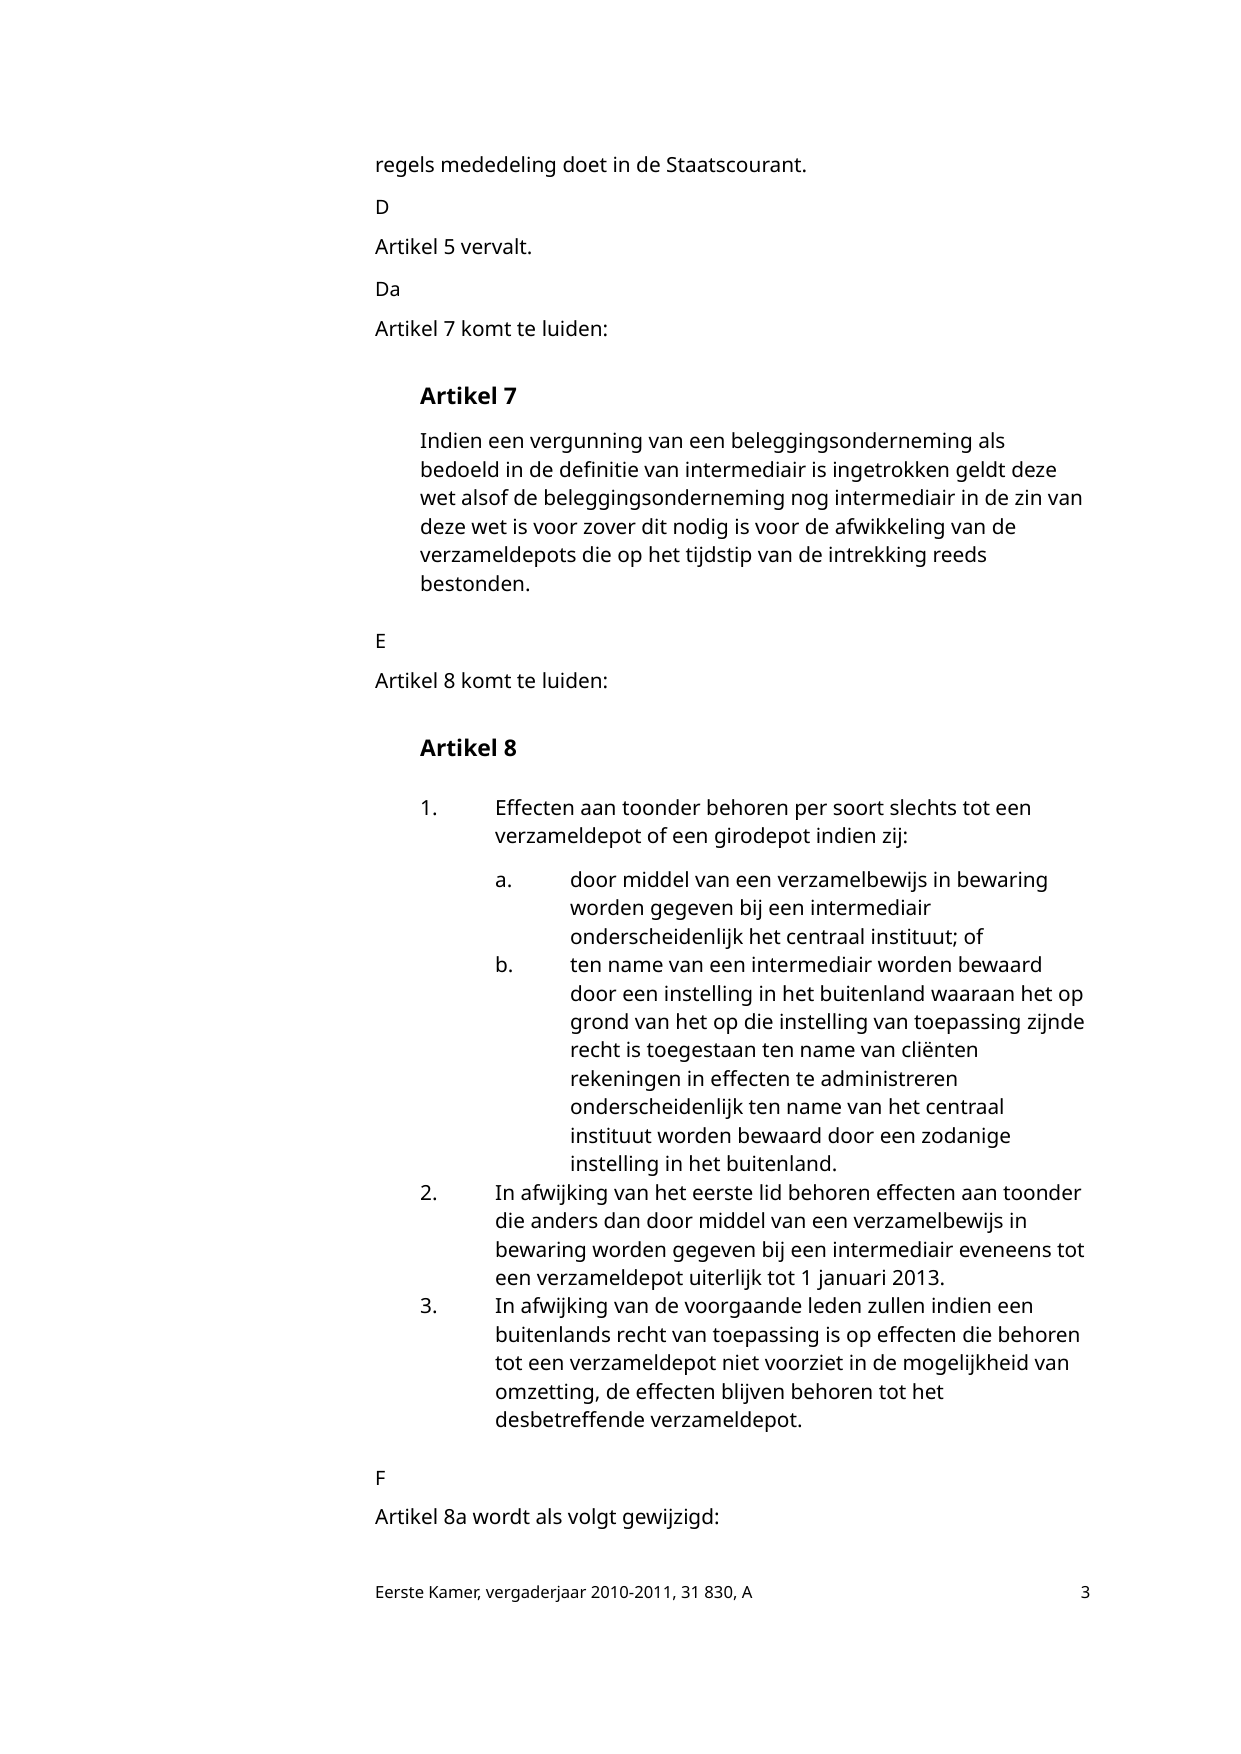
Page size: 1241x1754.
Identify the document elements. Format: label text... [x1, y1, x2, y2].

text Artikel 5 vervalt. [375, 232, 1090, 261]
text Artikel 8 komt te luiden: [375, 666, 1090, 694]
list door middel van een verzamelbewijs in bewaring worden gegeven bij een intermediair onderscheidenlijk het centraal instituut; of [495, 865, 1090, 950]
text D [375, 193, 1090, 220]
text E [375, 627, 1090, 654]
text F [375, 1464, 1090, 1491]
list ten name van een intermediair worden bewaard door een instelling in het buitenland waaraan het op grond van het op die instelling van toepassing zijnde recht is toegestaan ten name van cliënten rekeningen in effecten te administreren onderscheidenlijk ten name van het centraal instituut worden bewaard door een zodanige instelling in het buitenland. [495, 950, 1090, 1178]
subtitle Artikel 8 [420, 732, 1090, 763]
text Artikel 7 komt te luiden: [375, 314, 1090, 343]
text Indien een vergunning van een beleggingsonderneming als bedoeld in de definitie van intermediair is ingetrokken geldt deze wet alsof de beleggingsonderneming nog intermediair in de zin van deze wet is voor zover dit nodig is voor de afwikkeling van de verzameldepots die op het tijdstip van de intrekking reeds bestonden. [420, 427, 1090, 597]
list In afwijking van het eerste lid behoren effecten aan toonder die anders dan door middel van een verzamelbewijs in bewaring worden gegeven bij een intermediair eveneens tot een verzameldepot uiterlijk tot 1 januari 2013. [420, 1178, 1090, 1292]
text Artikel 8a wordt als volgt gewijzigd: [375, 1502, 1090, 1531]
text Da [375, 276, 1090, 303]
list In afwijking van de voorgaande leden zullen indien een buitenlands recht van toepassing is op effecten die behoren tot een verzameldepot niet voorziet in de mogelijkheid van omzetting, de effecten blijven behoren tot het desbetreffende verzameldepot. [420, 1292, 1090, 1434]
text regels mededeling doet in de Staatscourant. [375, 150, 1090, 178]
subtitle Artikel 7 [420, 380, 1090, 412]
list Effecten aan toonder behoren per soort slechts tot een verzameldepot of een girodepot indien zij: [420, 793, 1090, 850]
